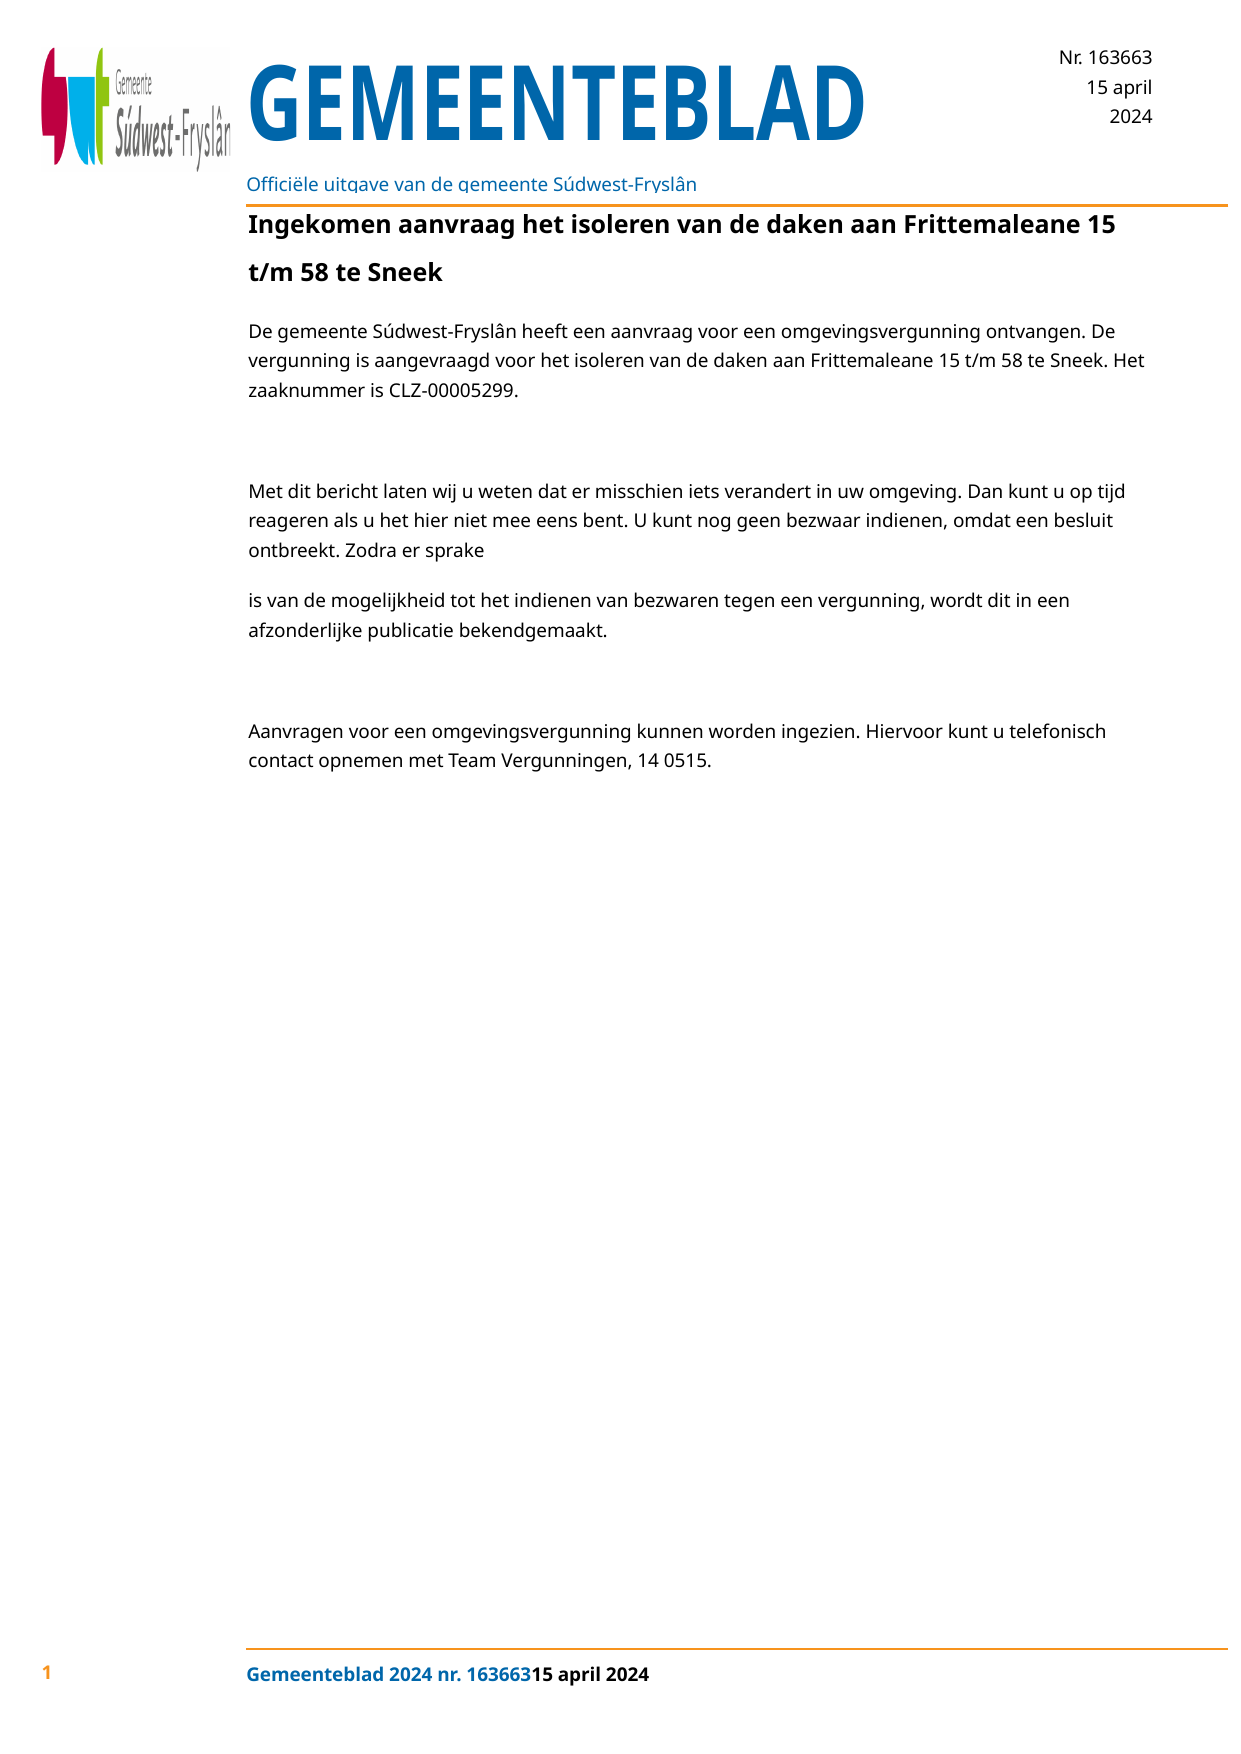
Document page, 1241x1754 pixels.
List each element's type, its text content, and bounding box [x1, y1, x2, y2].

text Aanvragen voor een omgevingsvergunning kunnen worden ingezien. Hiervoor kunt u telefonisch contact opnemen met Team Vergunningen, 14 0515. [248, 718, 1152, 773]
picture [41, 47, 231, 172]
text Met dit bericht laten wij u weten dat er misschien iets verandert in uw omgeving. Dan kunt u op tijd reageren als u het hier niet mee eens bent. U kunt nog geen bezwaar indienen, omdat een besluit ontbreekt. Zodra er sprake [248, 478, 1152, 563]
text is van de mogelijkheid tot het indienen van bezwaren tegen een vergunning, wordt dit in een afzonderlijke publicatie bekendgemaakt. [248, 587, 1152, 643]
text De gemeente Súdwest-Fryslân heeft een aanvraag voor een omgevingsvergunning ontvangen. De vergunning is aangevraagd voor het isoleren van de daken aan Frittemaleane 15 t/m 58 te Sneek. Het zaaknummer is CLZ-00005299. [248, 318, 1152, 403]
text Ingekomen aanvraag het isoleren van de daken aan Frittemaleane 15 t/m 58 te Sneek [248, 207, 1152, 288]
